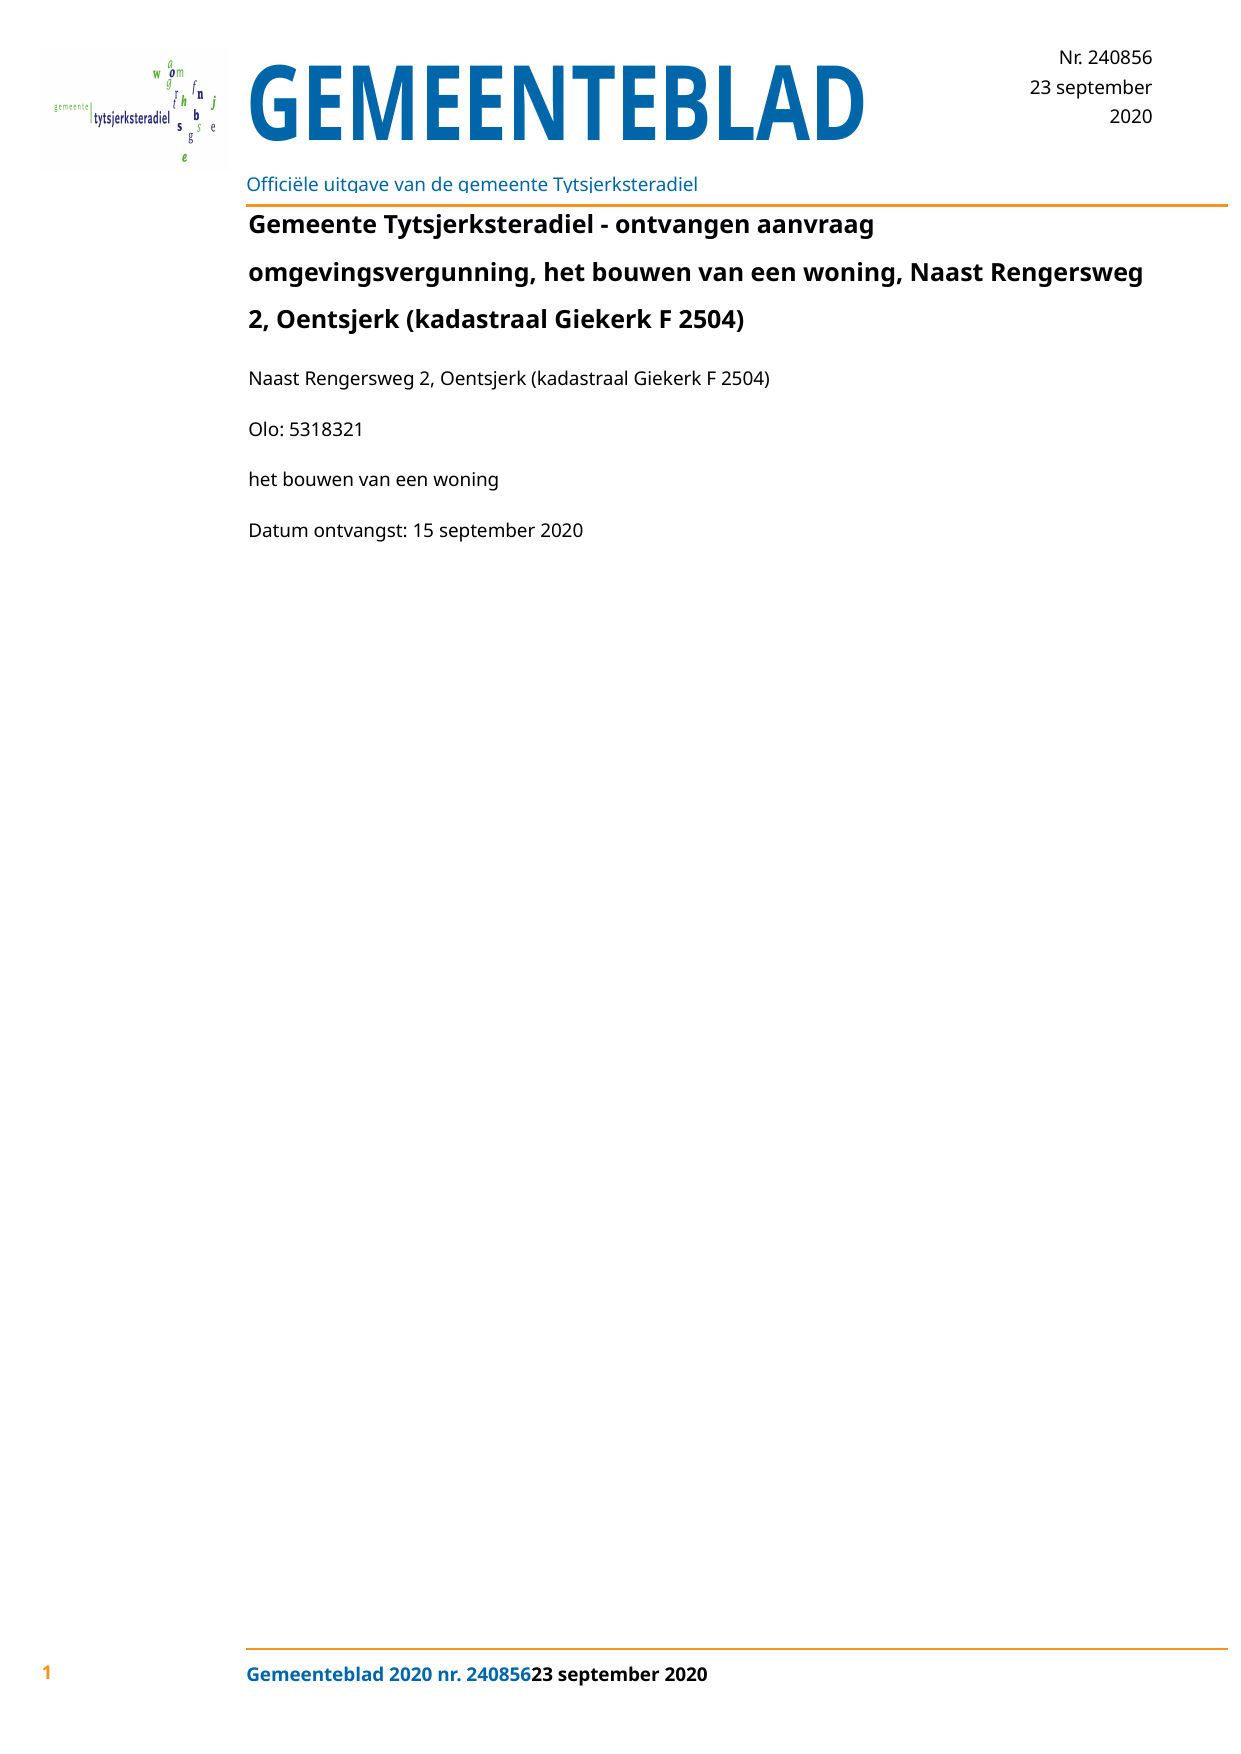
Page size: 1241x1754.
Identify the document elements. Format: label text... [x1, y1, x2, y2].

text Olo: 5318321 [248, 416, 1152, 442]
text Datum ontvangst: 15 september 2020 [248, 517, 1152, 542]
text Naast Rengersweg 2, Oentsjerk (kadastraal Giekerk F 2504) [248, 366, 1152, 391]
text Gemeente Tytsjerksteradiel - ontvangen aanvraag omgevingsvergunning, het bouwen van een woning, Naast Rengersweg 2, Oentsjerk (kadastraal Giekerk F 2504) [248, 207, 1152, 336]
text het bouwen van een woning [248, 466, 1152, 492]
picture [41, 47, 231, 172]
